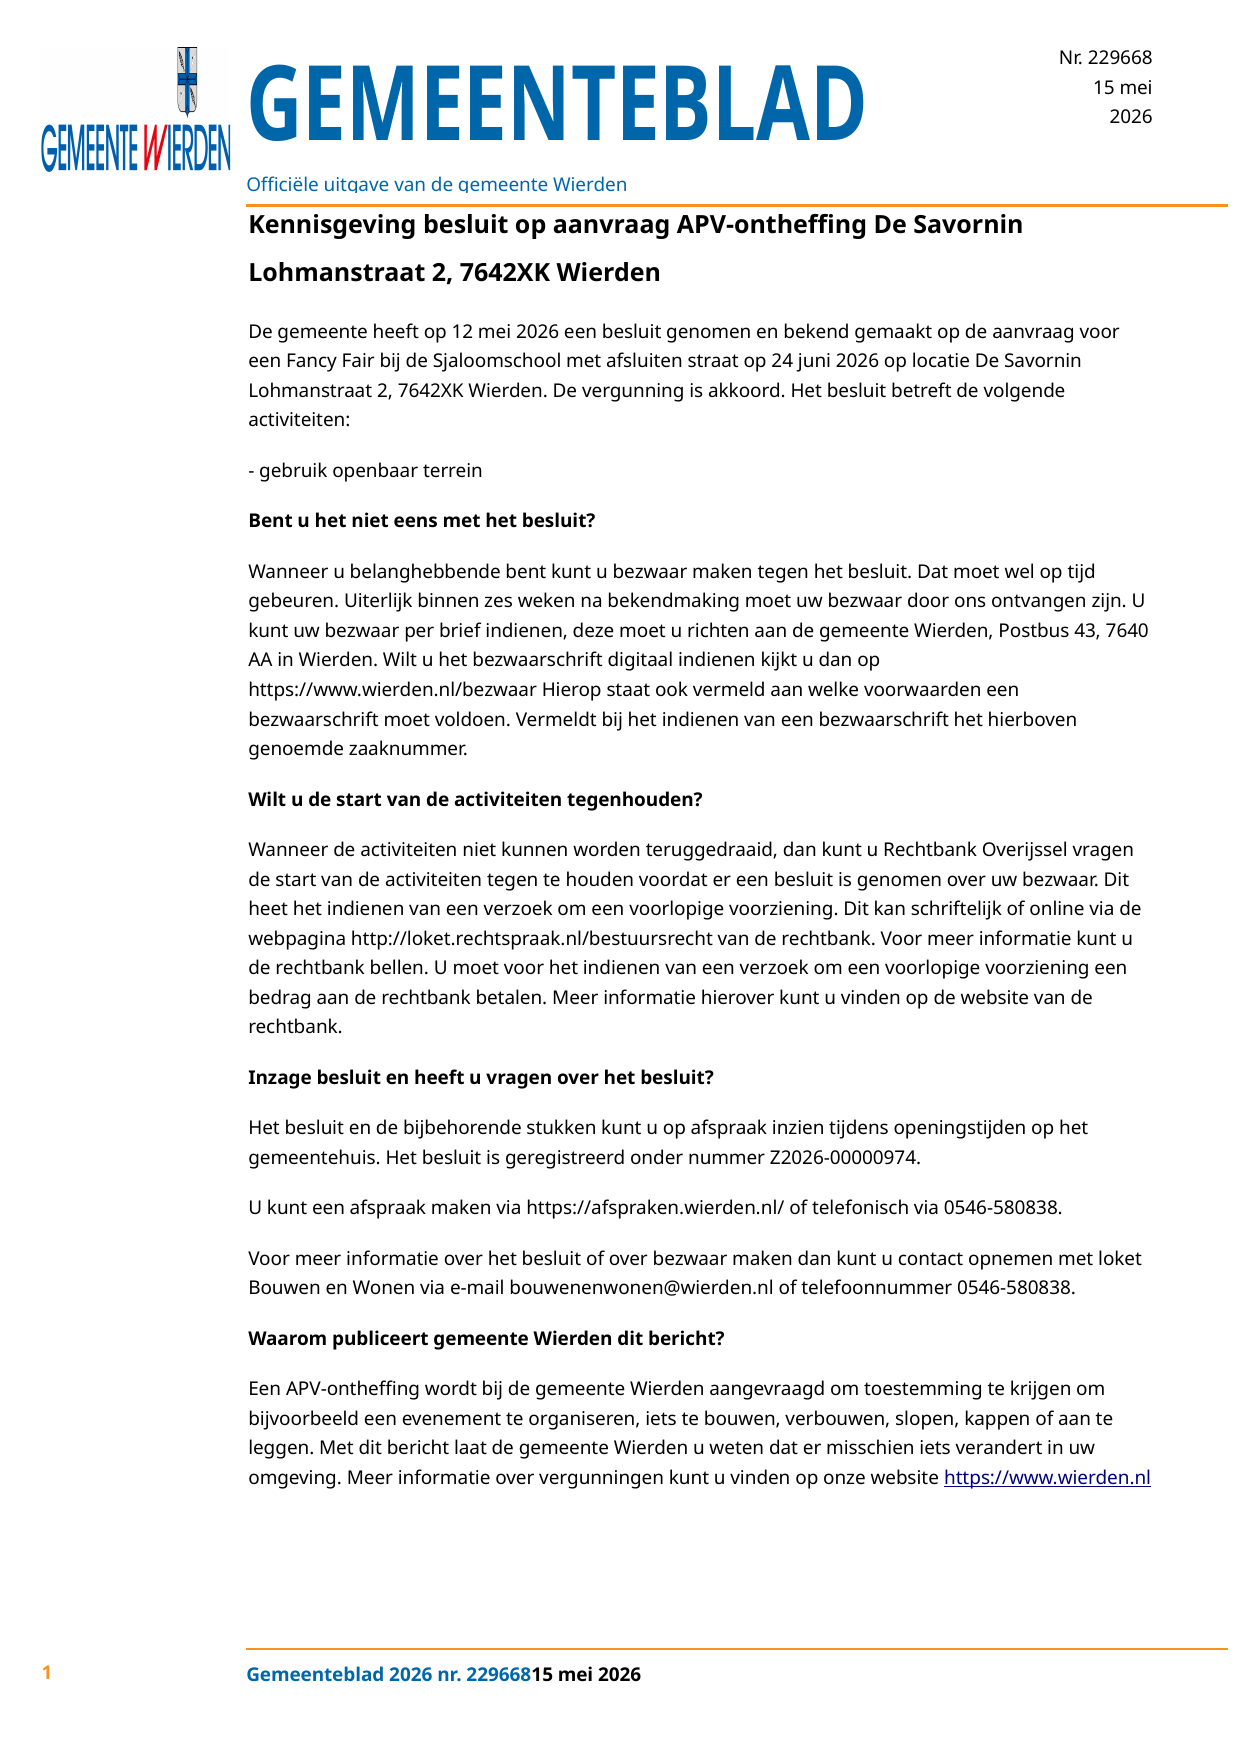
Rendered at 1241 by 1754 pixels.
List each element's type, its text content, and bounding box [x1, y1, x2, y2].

text U kunt een afspraak maken via https://afspraken.wierden.nl/ of telefonisch via 0546-580838. [248, 1194, 1152, 1220]
text Wanneer u belanghebbende bent kunt u bezwaar maken tegen het besluit. Dat moet wel op tijd gebeuren. Uiterlijk binnen zes weken na bekendmaking moet uw bezwaar door ons ontvangen zijn. U kunt uw bezwaar per brief indienen, deze moet u richten aan de gemeente Wierden, Postbus 43, 7640 AA in Wierden. Wilt u het bezwaarschrift digitaal indienen kijkt u dan op https://www.wierden.nl/bezwaar Hierop staat ook vermeld aan welke voorwaarden een bezwaarschrift moet voldoen. Vermeldt bij het indienen van een bezwaarschrift het hierboven genoemde zaaknummer. [248, 558, 1152, 761]
text Een APV-ontheffing wordt bij de gemeente Wierden aangevraagd om toestemming te krijgen om bijvoorbeeld een evenement te organiseren, iets te bouwen, verbouwen, slopen, kappen of aan te leggen. Met dit bericht laat de gemeente Wierden u weten dat er misschien iets verandert in uw omgeving. Meer informatie over vergunningen kunt u vinden op onze website https://www.wierden.nl [248, 1375, 1152, 1490]
text Voor meer informatie over het besluit of over bezwaar maken dan kunt u contact opnemen met loket Bouwen en Wonen via e-mail bouwenenwonen@wierden.nl of telefoonnummer 0546-580838. [248, 1245, 1152, 1300]
text De gemeente heeft op 12 mei 2026 een besluit genomen en bekend gemaakt op de aanvraag voor een Fancy Fair bij de Sjaloomschool met afsluiten straat op 24 juni 2026 op locatie De Savornin Lohmanstraat 2, 7642XK Wierden. De vergunning is akkoord. Het besluit betreft de volgende activiteiten: [248, 318, 1152, 432]
text - gebruik openbaar terrein [248, 457, 1152, 483]
text Wanneer de activiteiten niet kunnen worden teruggedraaid, dan kunt u Rechtbank Overijssel vragen de start van de activiteiten tegen te houden voordat er een besluit is genomen over uw bezwaar. Dit heet het indienen van een verzoek om een voorlopige voorziening. Dit kan schriftelijk of online via de webpagina http://loket.rechtspraak.nl/bestuursrecht van de rechtbank. Voor meer informatie kunt u de rechtbank bellen. U moet voor het indienen van een verzoek om een voorlopige voorziening een bedrag aan de rechtbank betalen. Meer informatie hierover kunt u vinden op de website van de rechtbank. [248, 836, 1152, 1039]
text Kennisgeving besluit op aanvraag APV-ontheffing De Savornin Lohmanstraat 2, 7642XK Wierden [248, 207, 1152, 288]
text Bent u het niet eens met het besluit? [248, 507, 1152, 533]
text Het besluit en de bijbehorende stukken kunt u op afspraak inzien tijdens openingstijden op het gemeentehuis. Het besluit is geregistreerd onder nummer Z2026-00000974. [248, 1114, 1152, 1170]
picture [41, 47, 231, 172]
text Inzage besluit en heeft u vragen over het besluit? [248, 1064, 1152, 1090]
text Wilt u de start van de activiteiten tegenhouden? [248, 786, 1152, 812]
text Waarom publiceert gemeente Wierden dit bericht? [248, 1325, 1152, 1351]
